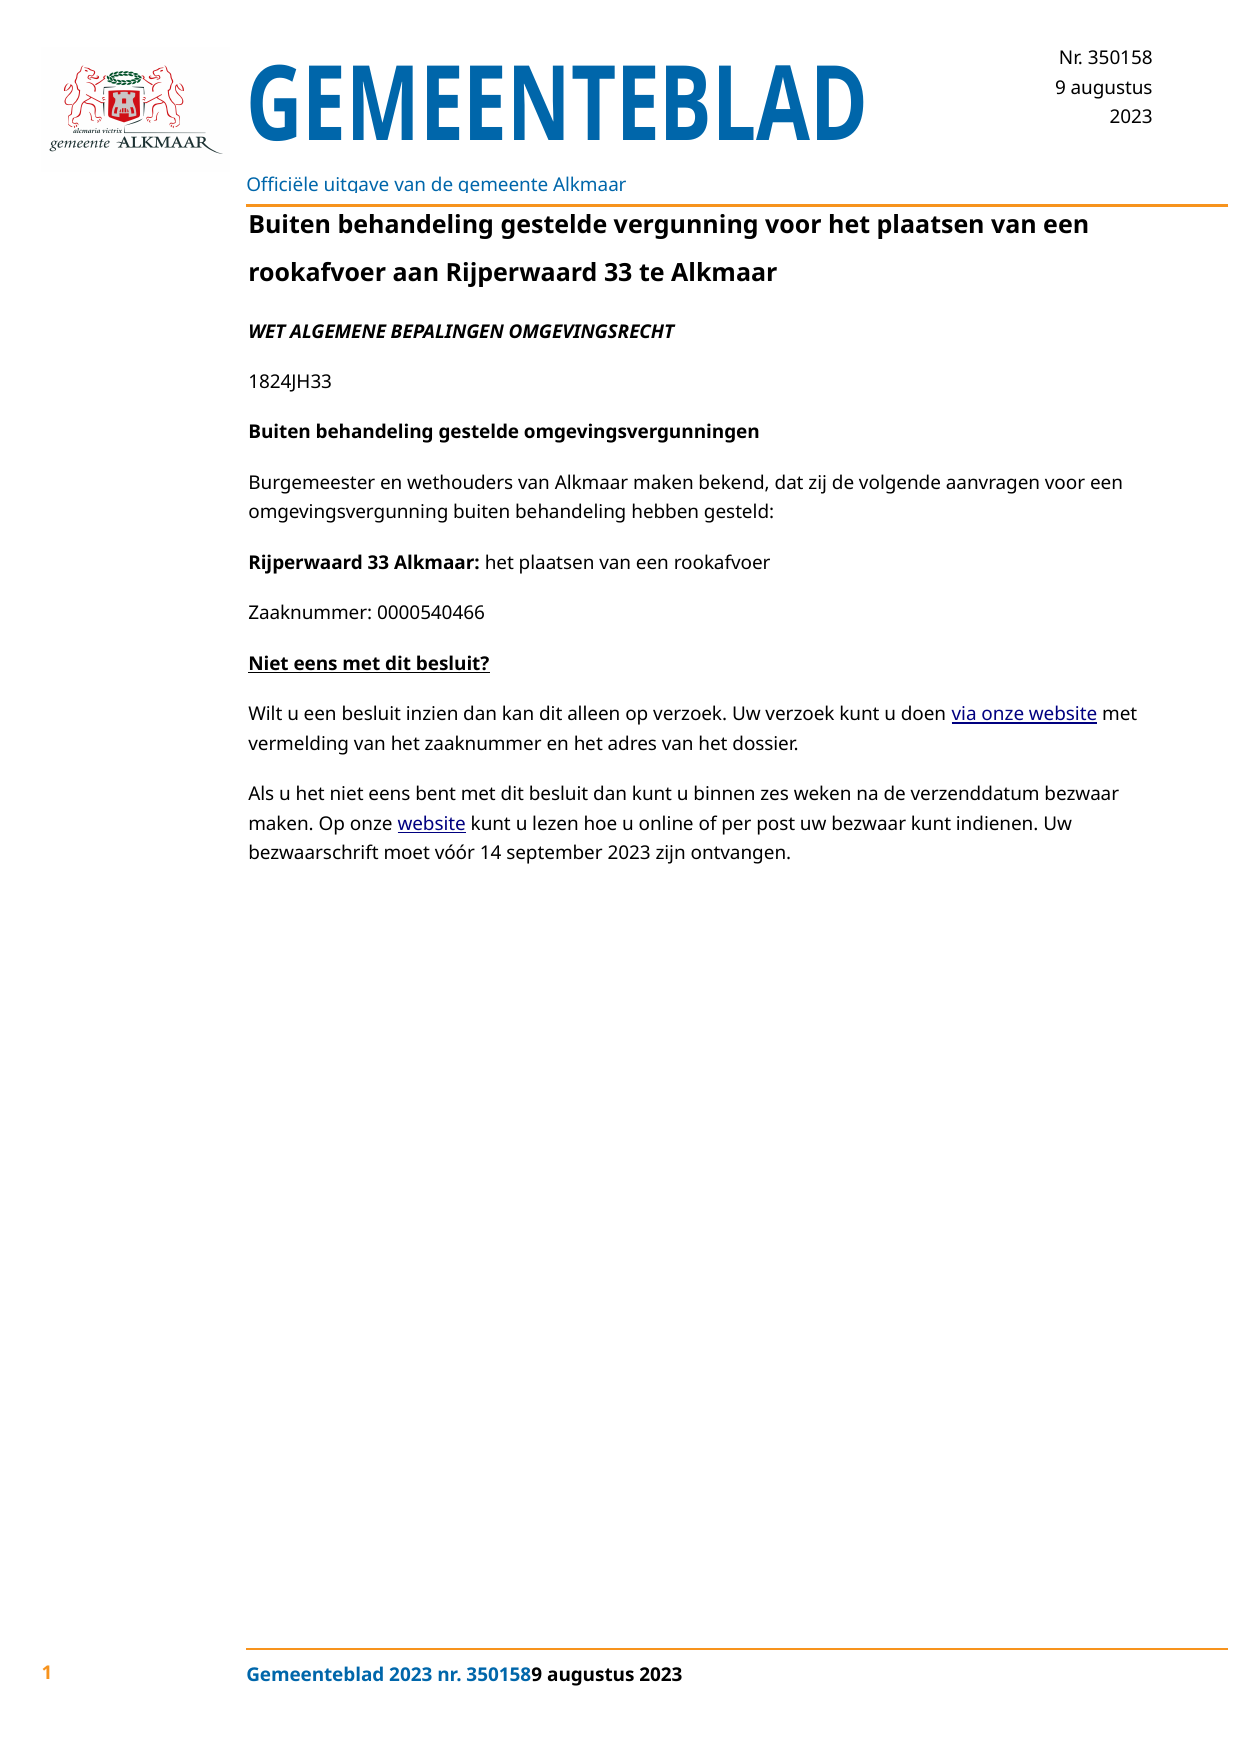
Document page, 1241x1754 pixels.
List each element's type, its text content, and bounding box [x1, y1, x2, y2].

text Buiten behandeling gestelde omgevingsvergunningen [248, 419, 1152, 444]
text Buiten behandeling gestelde vergunning voor het plaatsen van een rookafvoer aan Rijperwaard 33 te Alkmaar [248, 207, 1152, 288]
text Niet eens met dit besluit? [248, 650, 1152, 676]
text 1824JH33 [248, 368, 1152, 394]
text Zaaknummer: 0000540466 [248, 599, 1152, 625]
text WET ALGEMENE BEPALINGEN OMGEVINGSRECHT [248, 318, 1152, 344]
text Burgemeester en wethouders van Alkmaar maken bekend, dat zij de volgende aanvragen voor een omgevingsvergunning buiten behandeling hebben gesteld: [248, 469, 1152, 524]
text Als u het niet eens bent met dit besluit dan kunt u binnen zes weken na de verzenddatum bezwaar maken. Op onze website kunt u lezen hoe u online of per post uw bezwaar kunt indienen. Uw bezwaarschrift moet vóór 14 september 2023 zijn ontvangen. [248, 780, 1152, 865]
text Wilt u een besluit inzien dan kan dit alleen op verzoek. Uw verzoek kunt u doen via onze website met vermelding van het zaaknummer en het adres van het dossier. [248, 700, 1152, 756]
picture [41, 47, 231, 172]
text Rijperwaard 33 Alkmaar: het plaatsen van een rookafvoer [248, 549, 1152, 575]
